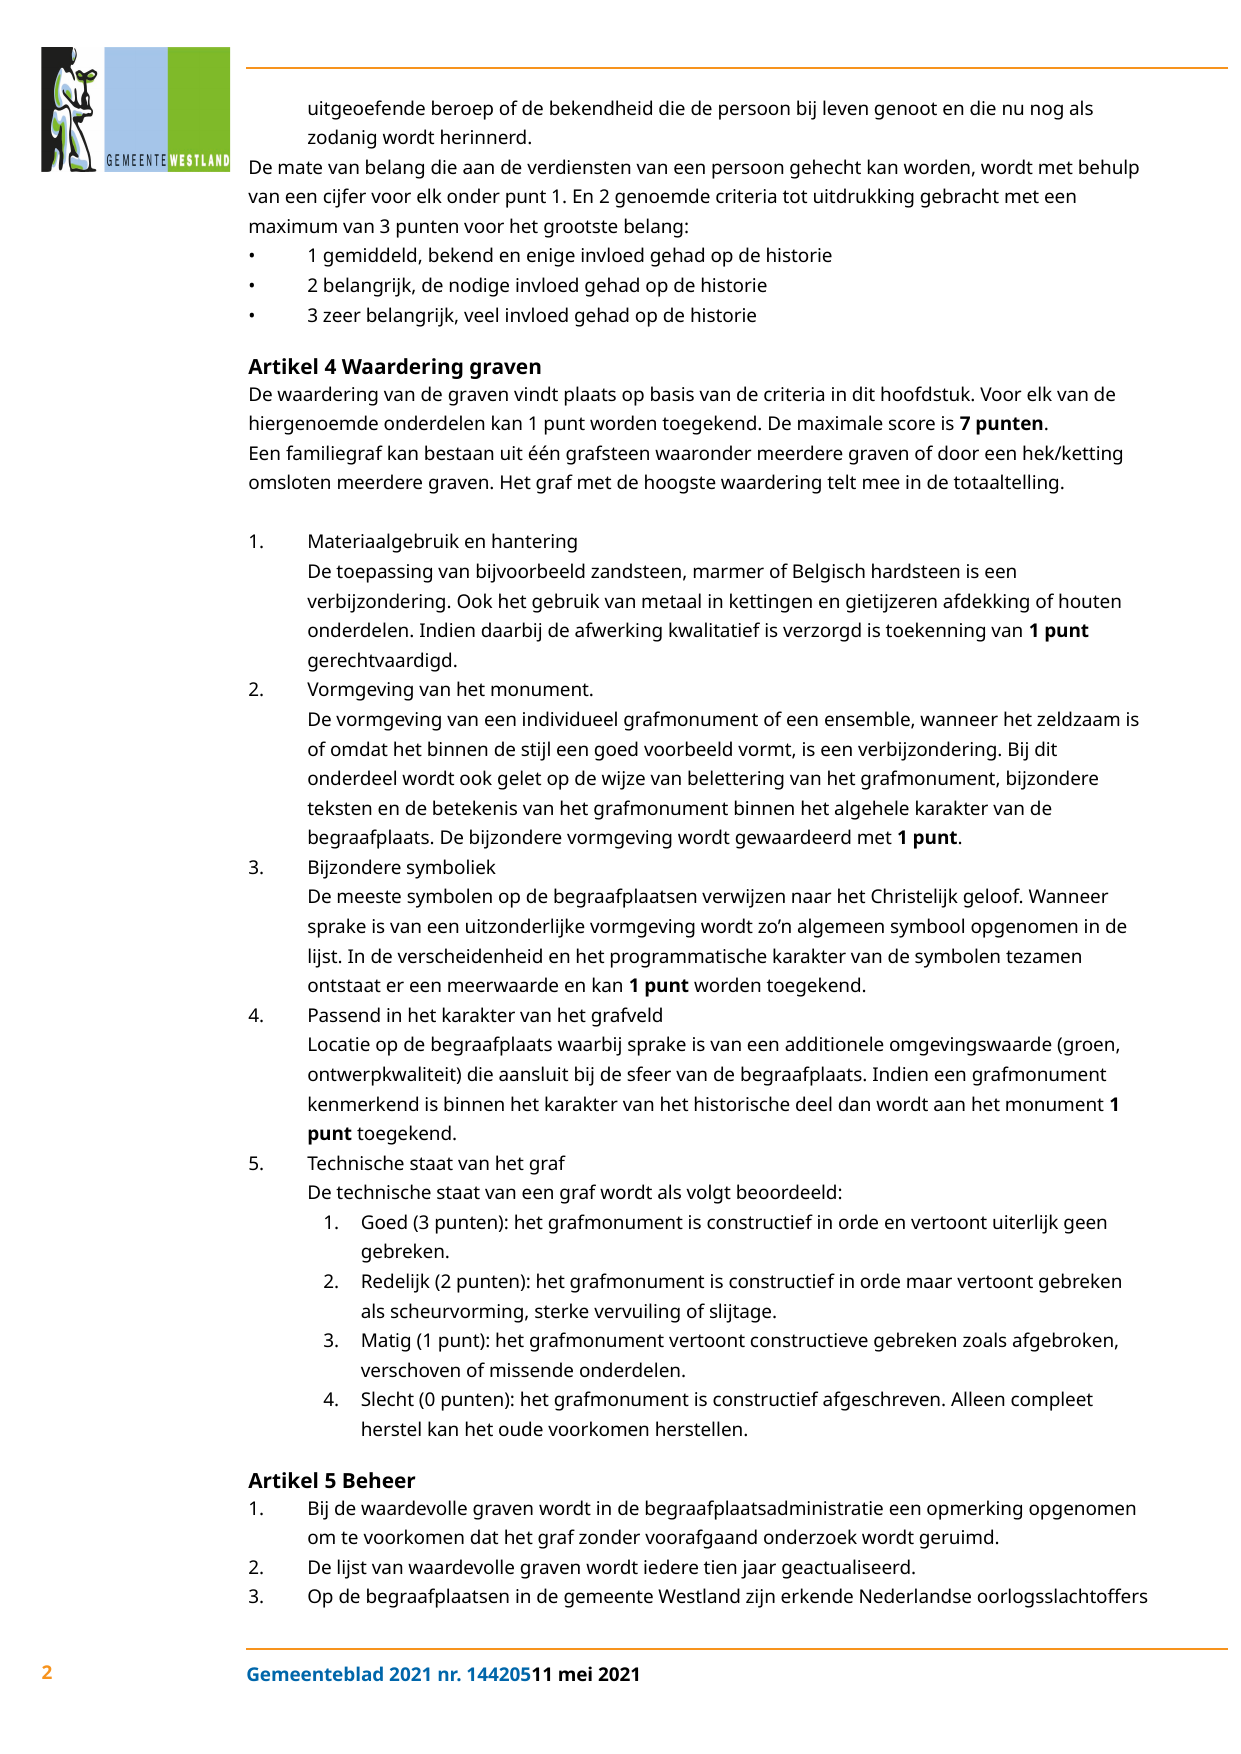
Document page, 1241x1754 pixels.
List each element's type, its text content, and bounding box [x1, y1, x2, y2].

list uitgeoefende beroep of de bekendheid die de persoon bij leven genoot en die nu nog als zodanig wordt herinnerd. [248, 95, 1152, 150]
text omsloten meerdere graven. Het graf met de hoogste waardering telt mee in de totaaltelling. [248, 469, 1152, 495]
list Redelijk (2 punten): het grafmonument is constructief in orde maar vertoont gebreken als scheurvorming, sterke vervuiling of slijtage. [323, 1268, 1152, 1323]
list De meeste symbolen op de begraafplaatsen verwijzen naar het Christelijk geloof. Wanneer sprake is van een uitzonderlijke vormgeving wordt zo’n algemeen symbool opgenomen in de lijst. In de verscheidenheid en het programmatische karakter van de symbolen tezamen ontstaat er een meerwaarde en kan 1 punt worden toegekend. [248, 884, 1152, 998]
list Bijzondere symboliek [248, 854, 1152, 880]
list Matig (1 punt): het grafmonument vertoont constructieve gebreken zoals afgebroken, verschoven of missende onderdelen. [323, 1327, 1152, 1383]
text De waardering van de graven vindt plaats op basis van de criteria in dit hoofdstuk. Voor elk van de hiergenoemde onderdelen kan 1 punt worden toegekend. De maximale score is 7 punten. [248, 381, 1152, 436]
list De toepassing van bijvoorbeeld zandsteen, marmer of Belgisch hardsteen is een verbijzondering. Ook het gebruik van metaal in kettingen en gietijzeren afdekking of houten onderdelen. Indien daarbij de afwerking kwalitatief is verzorgd is toekenning van 1 punt gerechtvaardigd. [248, 558, 1152, 673]
list 1 gemiddeld, bekend en enige invloed gehad op de historie [248, 243, 1152, 268]
list Materiaalgebruik en hantering [248, 529, 1152, 554]
list Bij de waardevolle graven wordt in de begraafplaatsadministratie een opmerking opgenomen om te voorkomen dat het graf zonder voorafgaand onderzoek wordt geruimd. [248, 1495, 1152, 1550]
picture [41, 47, 231, 172]
list 3 zeer belangrijk, veel invloed gehad op de historie [248, 302, 1152, 328]
list 2 belangrijk, de nodige invloed gehad op de historie [248, 272, 1152, 298]
text Artikel 5 Beheer [248, 1467, 1152, 1495]
text De mate van belang die aan de verdiensten van een persoon gehecht kan worden, wordt met behulp van een cijfer voor elk onder punt 1. En 2 genoemde criteria tot uitdrukking gebracht met een maximum van 3 punten voor het grootste belang: [248, 154, 1152, 239]
list Slecht (0 punten): het grafmonument is constructief afgeschreven. Alleen compleet herstel kan het oude voorkomen herstellen. [323, 1387, 1152, 1442]
list Passend in het karakter van het grafveld [248, 1002, 1152, 1028]
list Technische staat van het graf [248, 1150, 1152, 1176]
list Goed (3 punten): het grafmonument is constructief in orde en vertoont uiterlijk geen gebreken. [323, 1209, 1152, 1264]
text Artikel 4 Waardering graven [248, 352, 1152, 381]
list Vormgeving van het monument. [248, 677, 1152, 702]
list De lijst van waardevolle graven wordt iedere tien jaar geactualiseerd. [248, 1554, 1152, 1580]
list De vormgeving van een individueel grafmonument of een ensemble, wanneer het zeldzaam is of omdat het binnen de stijl een goed voorbeeld vormt, is een verbijzondering. Bij dit onderdeel wordt ook gelet op de wijze van belettering van het grafmonument, bijzondere teksten en de betekenis van het grafmonument binnen het algehele karakter van de begraafplaats. De bijzondere vormgeving wordt gewaardeerd met 1 punt. [248, 706, 1152, 850]
list Op de begraafplaatsen in de gemeente Westland zijn erkende Nederlandse oorlogsslachtoffers [248, 1584, 1152, 1609]
list De technische staat van een graf wordt als volgt beoordeeld: [248, 1179, 1152, 1205]
list Locatie op de begraafplaats waarbij sprake is van een additionele omgevingswaarde (groen, ontwerpkwaliteit) die aansluit bij de sfeer van de begraafplaats. Indien een grafmonument kenmerkend is binnen het karakter van het historische deel dan wordt aan het monument 1 punt toegekend. [248, 1032, 1152, 1146]
text Een familiegraf kan bestaan uit één grafsteen waaronder meerdere graven of door een hek/ketting [248, 440, 1152, 466]
